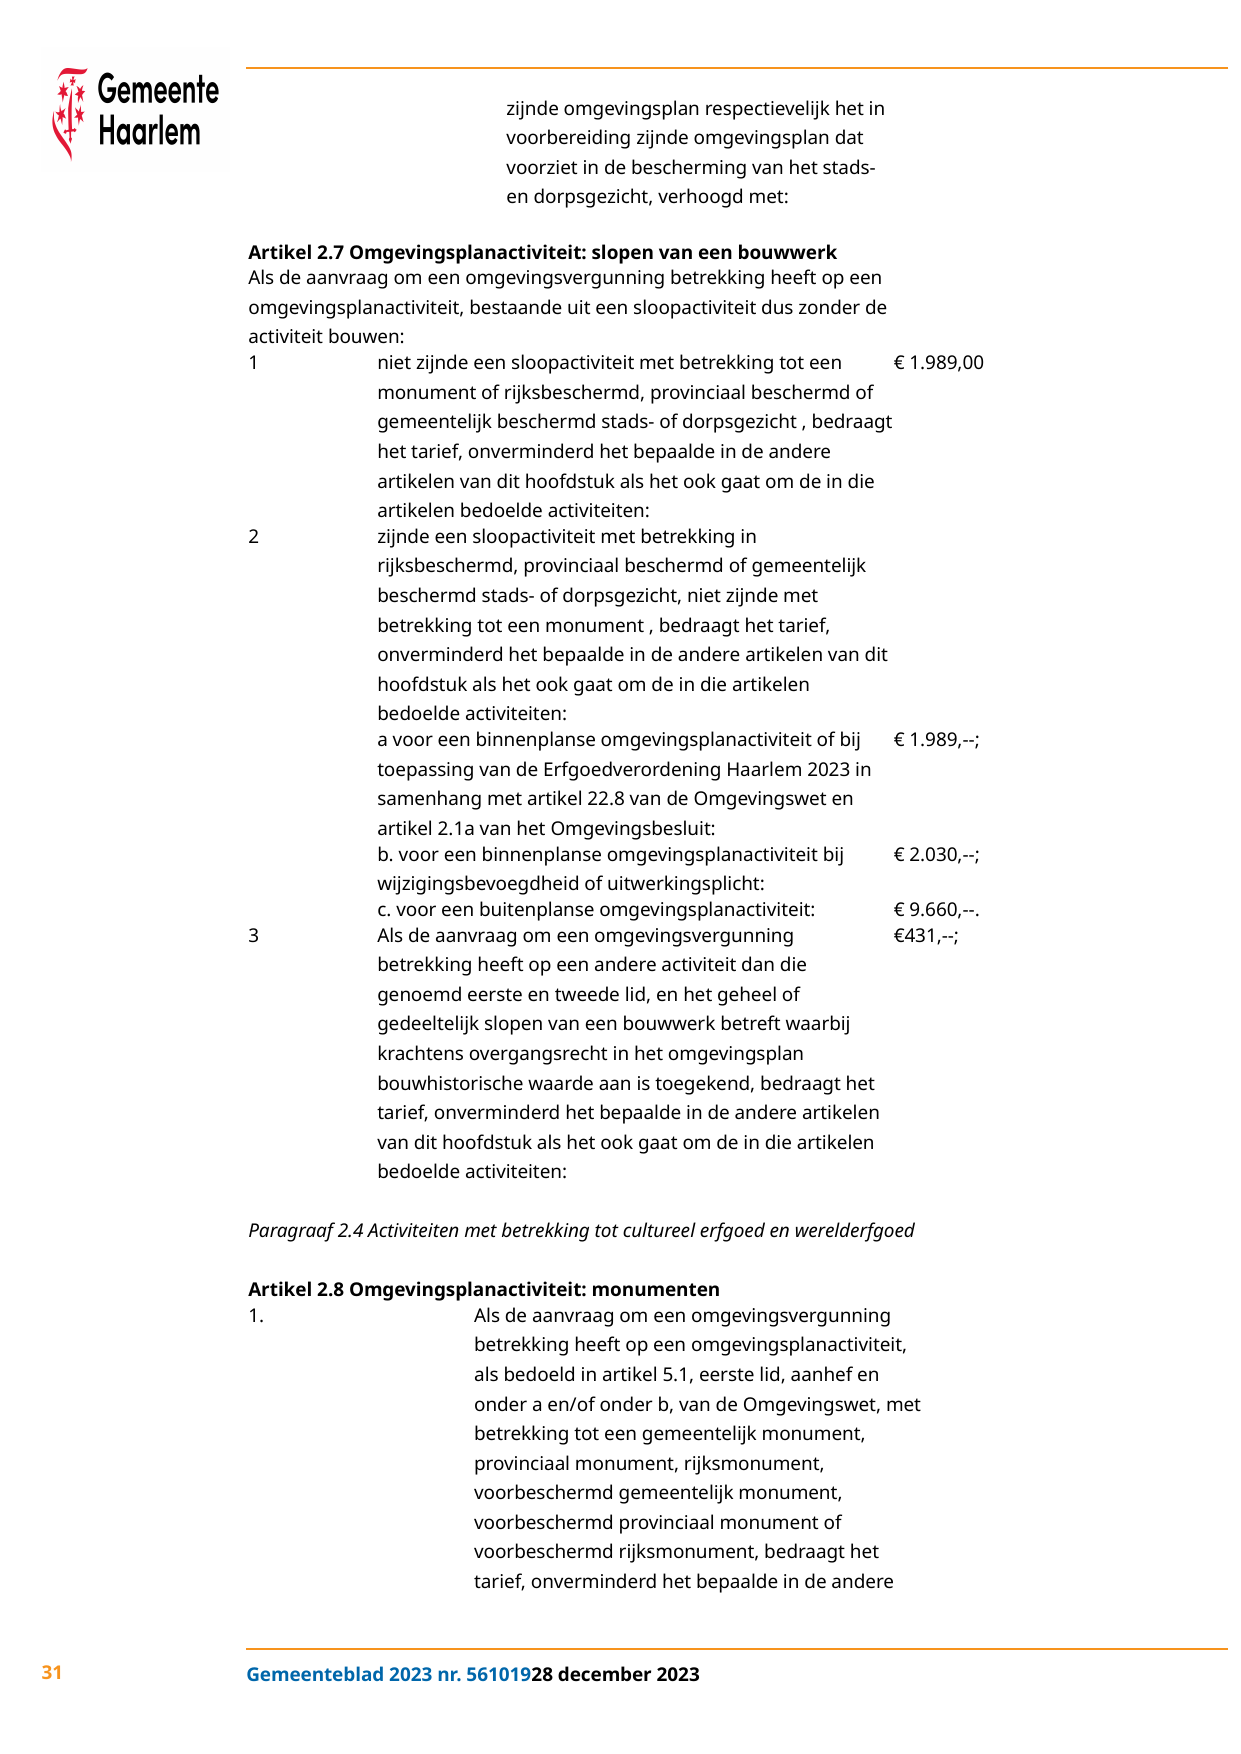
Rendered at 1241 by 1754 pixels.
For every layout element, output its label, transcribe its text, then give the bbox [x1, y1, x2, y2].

table_cell [894, 523, 1152, 726]
table_cell [248, 841, 377, 896]
table_cell [894, 265, 1152, 349]
table_cell € 2.030,--; [894, 841, 1152, 896]
table_cell niet zijnde een sloopactiviteit met betrekking tot een monument of rijksbeschermd, provinciaal beschermd of gemeentelijk beschermd stads- of dorpsgezicht , bedraagt het tarief, onverminderd het bepaalde in de andere artikelen van dit hoofdstuk als het ook gaat om de in die artikelen bedoelde activiteiten: [377, 350, 893, 523]
table_cell € 1.989,00 [894, 350, 1152, 523]
text Paragraaf 2.4 Activiteiten met betrekking tot cultureel erfgoed en werelderfgoed [248, 1217, 1152, 1243]
table_header Artikel 2.8 Omgevingsplanactiviteit: monumenten [248, 1247, 926, 1302]
table_cell 3 [248, 922, 377, 1184]
table_cell Artikel 2.7 Omgevingsplanactiviteit: slopen van een bouwwerk [248, 209, 893, 264]
table_cell 1 [248, 350, 377, 523]
table_cell c. voor een buitenplanse omgevingsplanactiviteit: [377, 896, 893, 922]
table_cell Als de aanvraag om een omgevingsvergunning betrekking heeft op een omgevingsplanactiviteit, als bedoeld in artikel 5.1, eerste lid, aanhef en onder a en/of onder b, van de Omgevingswet, met betrekking tot een gemeentelijk monument, provinciaal monument, rijksmonument, voorbeschermd gemeentelijk monument, voorbeschermd provinciaal monument of voorbeschermd rijksmonument, bedraagt het tarief, onverminderd het bepaalde in de andere [474, 1302, 926, 1594]
table_cell [894, 95, 1152, 209]
table_cell Als de aanvraag om een omgevingsvergunning betrekking heeft op een omgevingsplanactiviteit, bestaande uit een sloopactiviteit dus zonder de activiteit bouwen: [248, 265, 893, 349]
picture [41, 47, 231, 172]
table_cell [894, 209, 1152, 264]
table_cell 1. [248, 1302, 474, 1594]
table_cell € 9.660,--. [894, 896, 1152, 922]
table_cell [248, 726, 377, 841]
table_header [926, 1247, 1152, 1302]
table_cell [377, 95, 506, 209]
table_cell [248, 95, 377, 209]
table_cell zijnde omgevingsplan respectievelijk het in voorbereiding zijnde omgevingsplan dat voorziet in de bescherming van het stads- en dorpsgezicht, verhoogd met: [506, 95, 893, 209]
table_cell [248, 896, 377, 922]
table_cell €431,--; [894, 922, 1152, 1184]
table_cell b. voor een binnenplanse omgevingsplanactiviteit bij wijzigingsbevoegdheid of uitwerkingsplicht: [377, 841, 893, 896]
table_cell [926, 1302, 1152, 1594]
table_cell a voor een binnenplanse omgevingsplanactiviteit of bij toepassing van de Erfgoedverordening Haarlem 2023 in samenhang met artikel 22.8 van de Omgevingswet en artikel 2.1a van het Omgevingsbesluit: [377, 726, 893, 841]
table_cell zijnde een sloopactiviteit met betrekking in rijksbeschermd, provinciaal beschermd of gemeentelijk beschermd stads- of dorpsgezicht, niet zijnde met betrekking tot een monument , bedraagt het tarief, onverminderd het bepaalde in de andere artikelen van dit hoofdstuk als het ook gaat om de in die artikelen bedoelde activiteiten: [377, 523, 893, 726]
table_cell Als de aanvraag om een omgevingsvergunning betrekking heeft op een andere activiteit dan die genoemd eerste en tweede lid, en het geheel of gedeeltelijk slopen van een bouwwerk betreft waarbij krachtens overgangsrecht in het omgevingsplan bouwhistorische waarde aan is toegekend, bedraagt het tarief, onverminderd het bepaalde in de andere artikelen van dit hoofdstuk als het ook gaat om de in die artikelen bedoelde activiteiten: [377, 922, 893, 1184]
table_cell € 1.989,--; [894, 726, 1152, 841]
table_cell 2 [248, 523, 377, 726]
